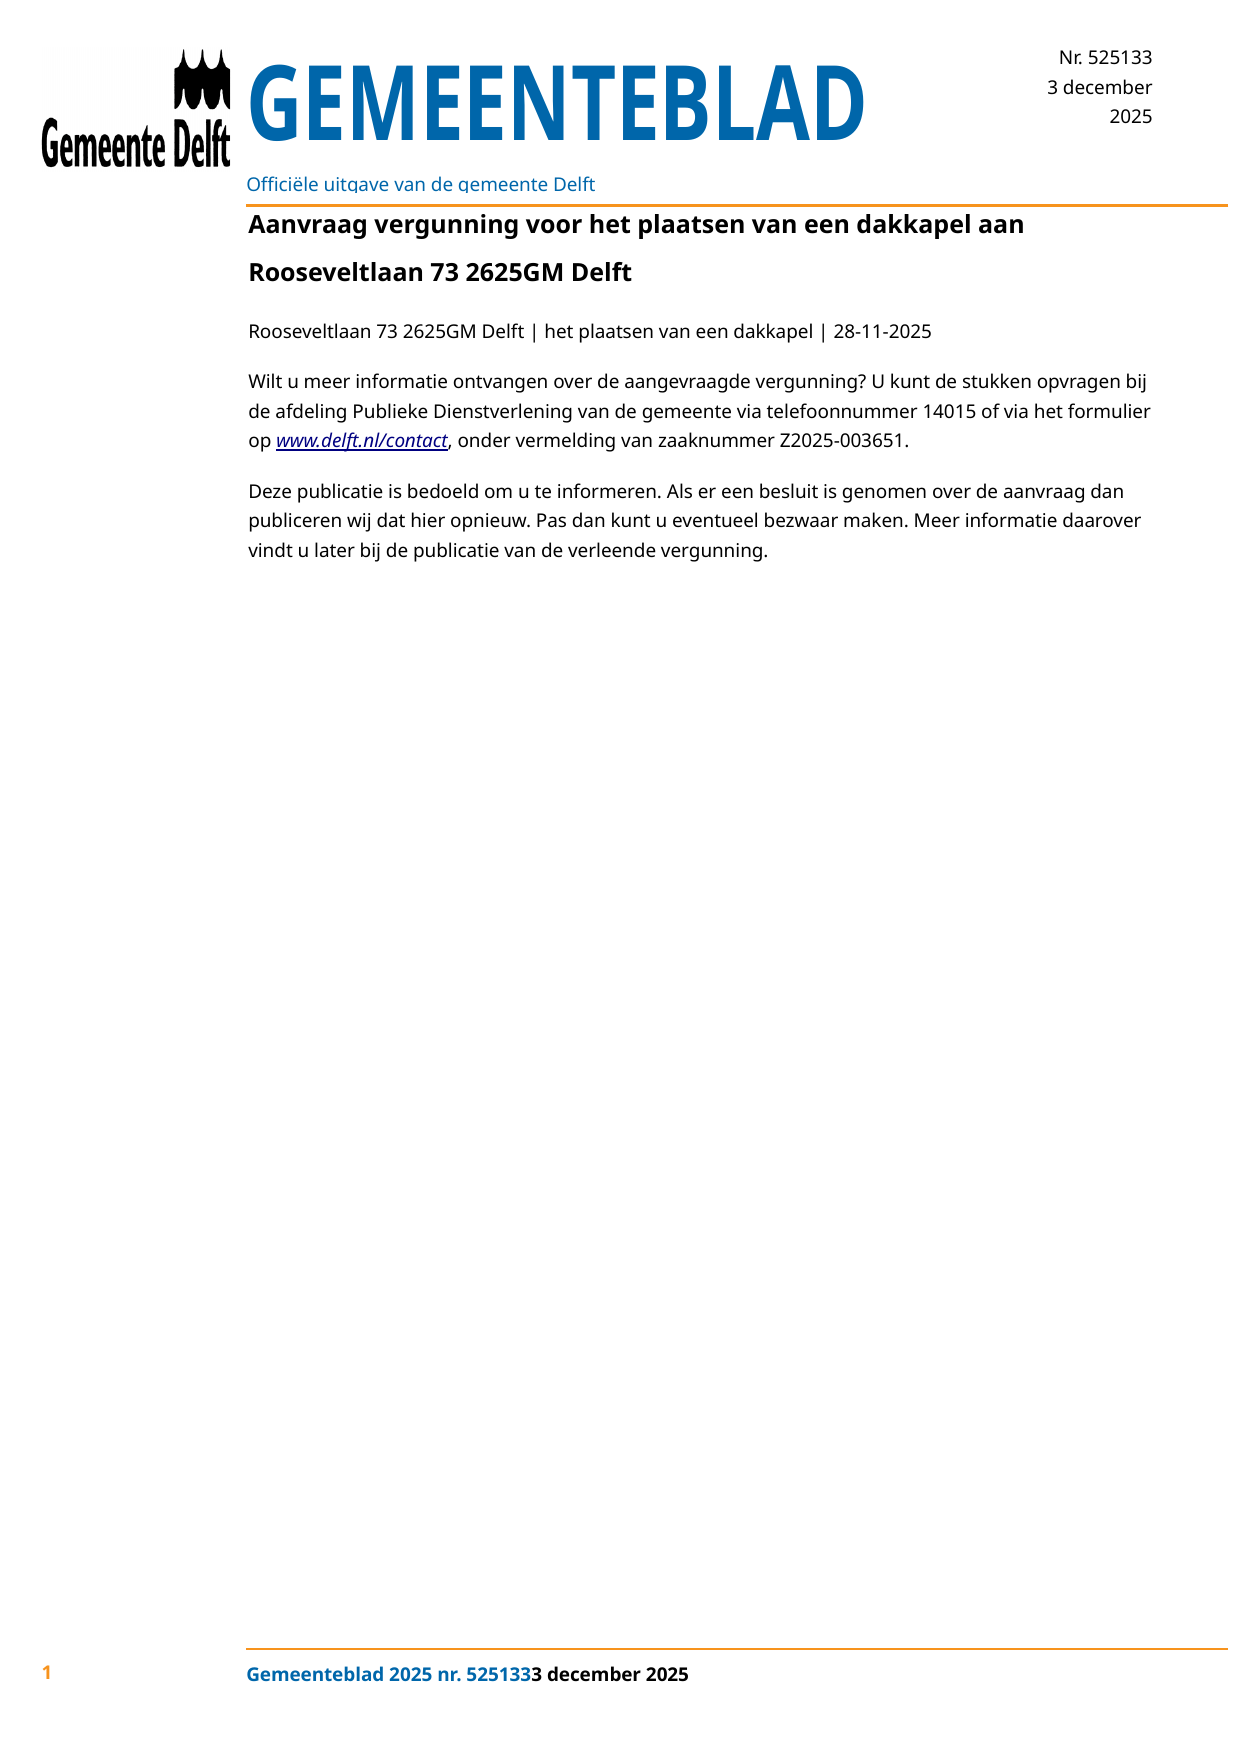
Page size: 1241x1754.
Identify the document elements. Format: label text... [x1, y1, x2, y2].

picture [41, 47, 231, 172]
text Wilt u meer informatie ontvangen over de aangevraagde vergunning? U kunt de stukken opvragen bij de afdeling Publieke Dienstverlening van de gemeente via telefoonnummer 14015 of via het formulier op www.delft.nl/contact, onder vermelding van zaaknummer Z2025-003651. [248, 368, 1152, 453]
text Aanvraag vergunning voor het plaatsen van een dakkapel aan Rooseveltlaan 73 2625GM Delft [248, 207, 1152, 288]
text Deze publicatie is bedoeld om u te informeren. Als er een besluit is genomen over de aanvraag dan publiceren wij dat hier opnieuw. Pas dan kunt u eventueel bezwaar maken. Meer informatie daarover vindt u later bij de publicatie van de verleende vergunning. [248, 478, 1152, 563]
text Rooseveltlaan 73 2625GM Delft | het plaatsen van een dakkapel | 28-11-2025 [248, 318, 1152, 344]
